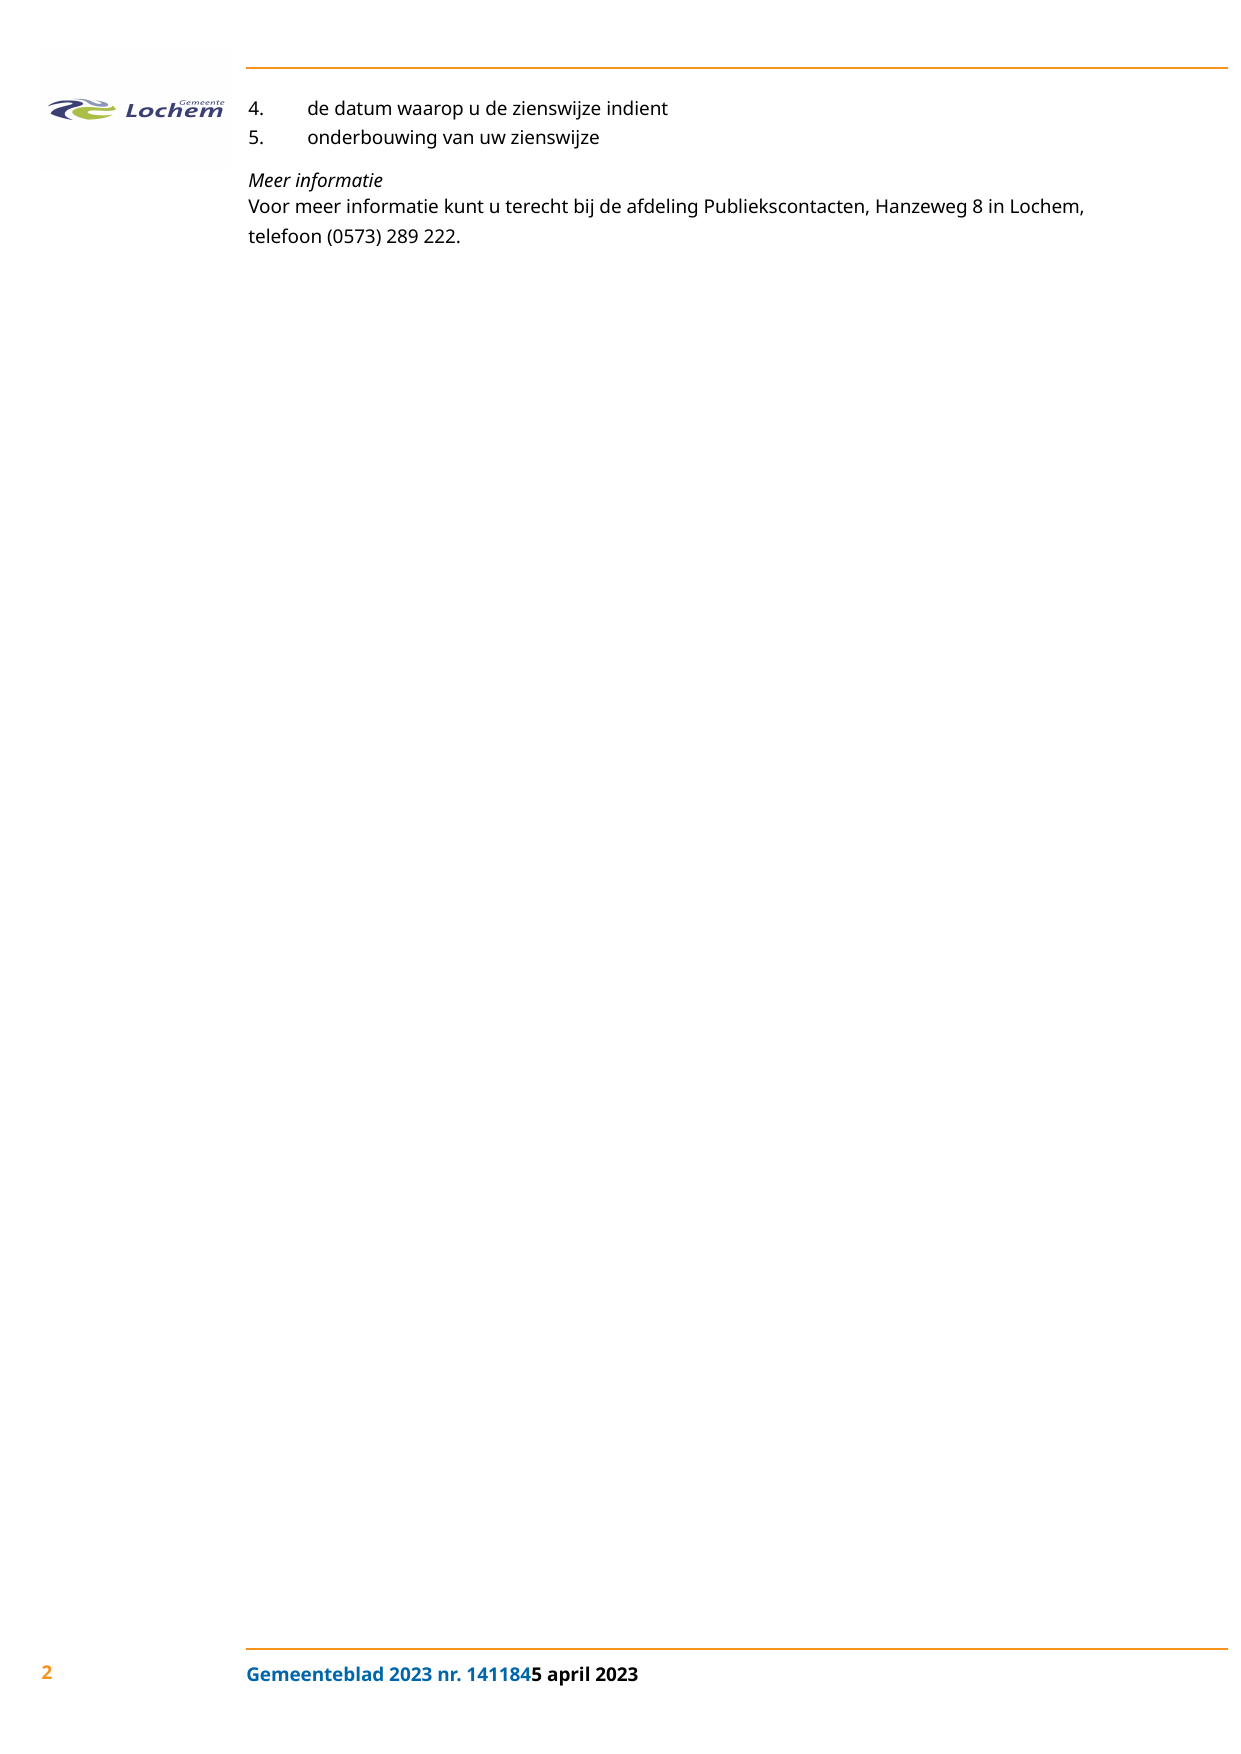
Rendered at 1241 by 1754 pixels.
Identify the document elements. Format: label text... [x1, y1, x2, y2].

text Meer informatie [248, 167, 1152, 193]
text Voor meer informatie kunt u terecht bij de afdeling Publiekscontacten, Hanzeweg 8 in Lochem, telefoon (0573) 289 222. [248, 193, 1152, 248]
list de datum waarop u de zienswijze indient [248, 95, 1152, 121]
picture [41, 47, 231, 172]
list onderbouwing van uw zienswijze [248, 124, 1152, 150]
